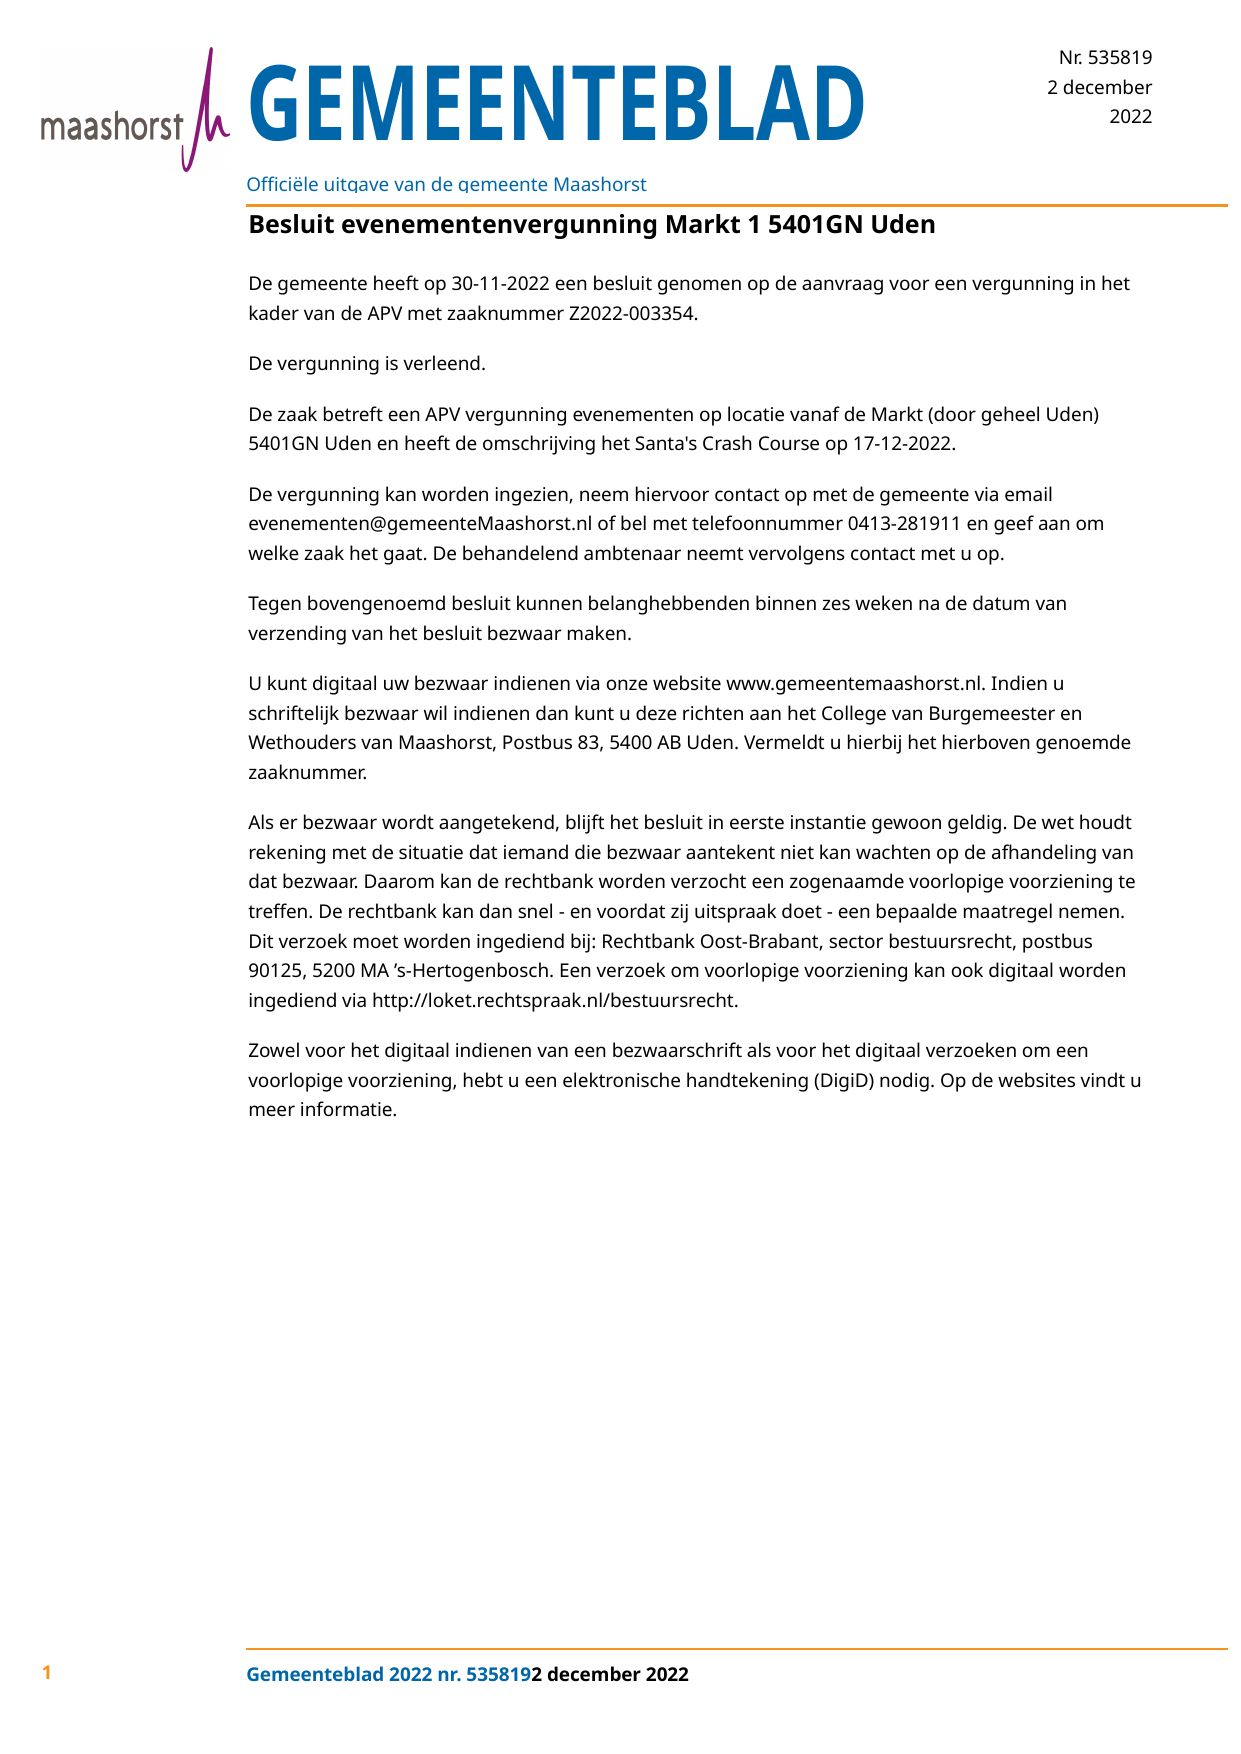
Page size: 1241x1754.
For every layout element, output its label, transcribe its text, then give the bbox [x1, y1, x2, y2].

text De zaak betreft een APV vergunning evenementen op locatie vanaf de Markt (door geheel Uden) 5401GN Uden en heeft de omschrijving het Santa's Crash Course op 17-12-2022. [248, 401, 1152, 456]
text Als er bezwaar wordt aangetekend, blijft het besluit in eerste instantie gewoon geldig. De wet houdt rekening met de situatie dat iemand die bezwaar aantekent niet kan wachten op de afhandeling van dat bezwaar. Daarom kan de rechtbank worden verzocht een zogenaamde voorlopige voorziening te treffen. De rechtbank kan dan snel - en voordat zij uitspraak doet - een bepaalde maatregel nemen. Dit verzoek moet worden ingediend bij: Rechtbank Oost-Brabant, sector bestuursrecht, postbus 90125, 5200 MA ’s-Hertogenbosch. Een verzoek om voorlopige voorziening kan ook digitaal worden ingediend via http://loket.rechtspraak.nl/bestuursrecht. [248, 809, 1152, 1013]
text De gemeente heeft op 30-11-2022 een besluit genomen op de aanvraag voor een vergunning in het kader van de APV met zaaknummer Z2022-003354. [248, 270, 1152, 326]
text Besluit evenementenvergunning Markt 1 5401GN Uden [248, 207, 1152, 241]
text Tegen bovengenoemd besluit kunnen belanghebbenden binnen zes weken na de datum van verzending van het besluit bezwaar maken. [248, 590, 1152, 646]
picture [41, 47, 231, 172]
text De vergunning kan worden ingezien, neem hiervoor contact op met de gemeente via email evenementen@gemeenteMaashorst.nl of bel met telefoonnummer 0413-281911 en geef aan om welke zaak het gaat. De behandelend ambtenaar neemt vervolgens contact met u op. [248, 481, 1152, 566]
text Zowel voor het digitaal indienen van een bezwaarschrift als voor het digitaal verzoeken om een voorlopige voorziening, hebt u een elektronische handtekening (DigiD) nodig. Op de websites vindt u meer informatie. [248, 1037, 1152, 1122]
text U kunt digitaal uw bezwaar indienen via onze website www.gemeentemaashorst.nl. Indien u schriftelijk bezwaar wil indienen dan kunt u deze richten aan het College van Burgemeester en Wethouders van Maashorst, Postbus 83, 5400 AB Uden. Vermeldt u hierbij het hierboven genoemde zaaknummer. [248, 670, 1152, 785]
text De vergunning is verleend. [248, 350, 1152, 376]
